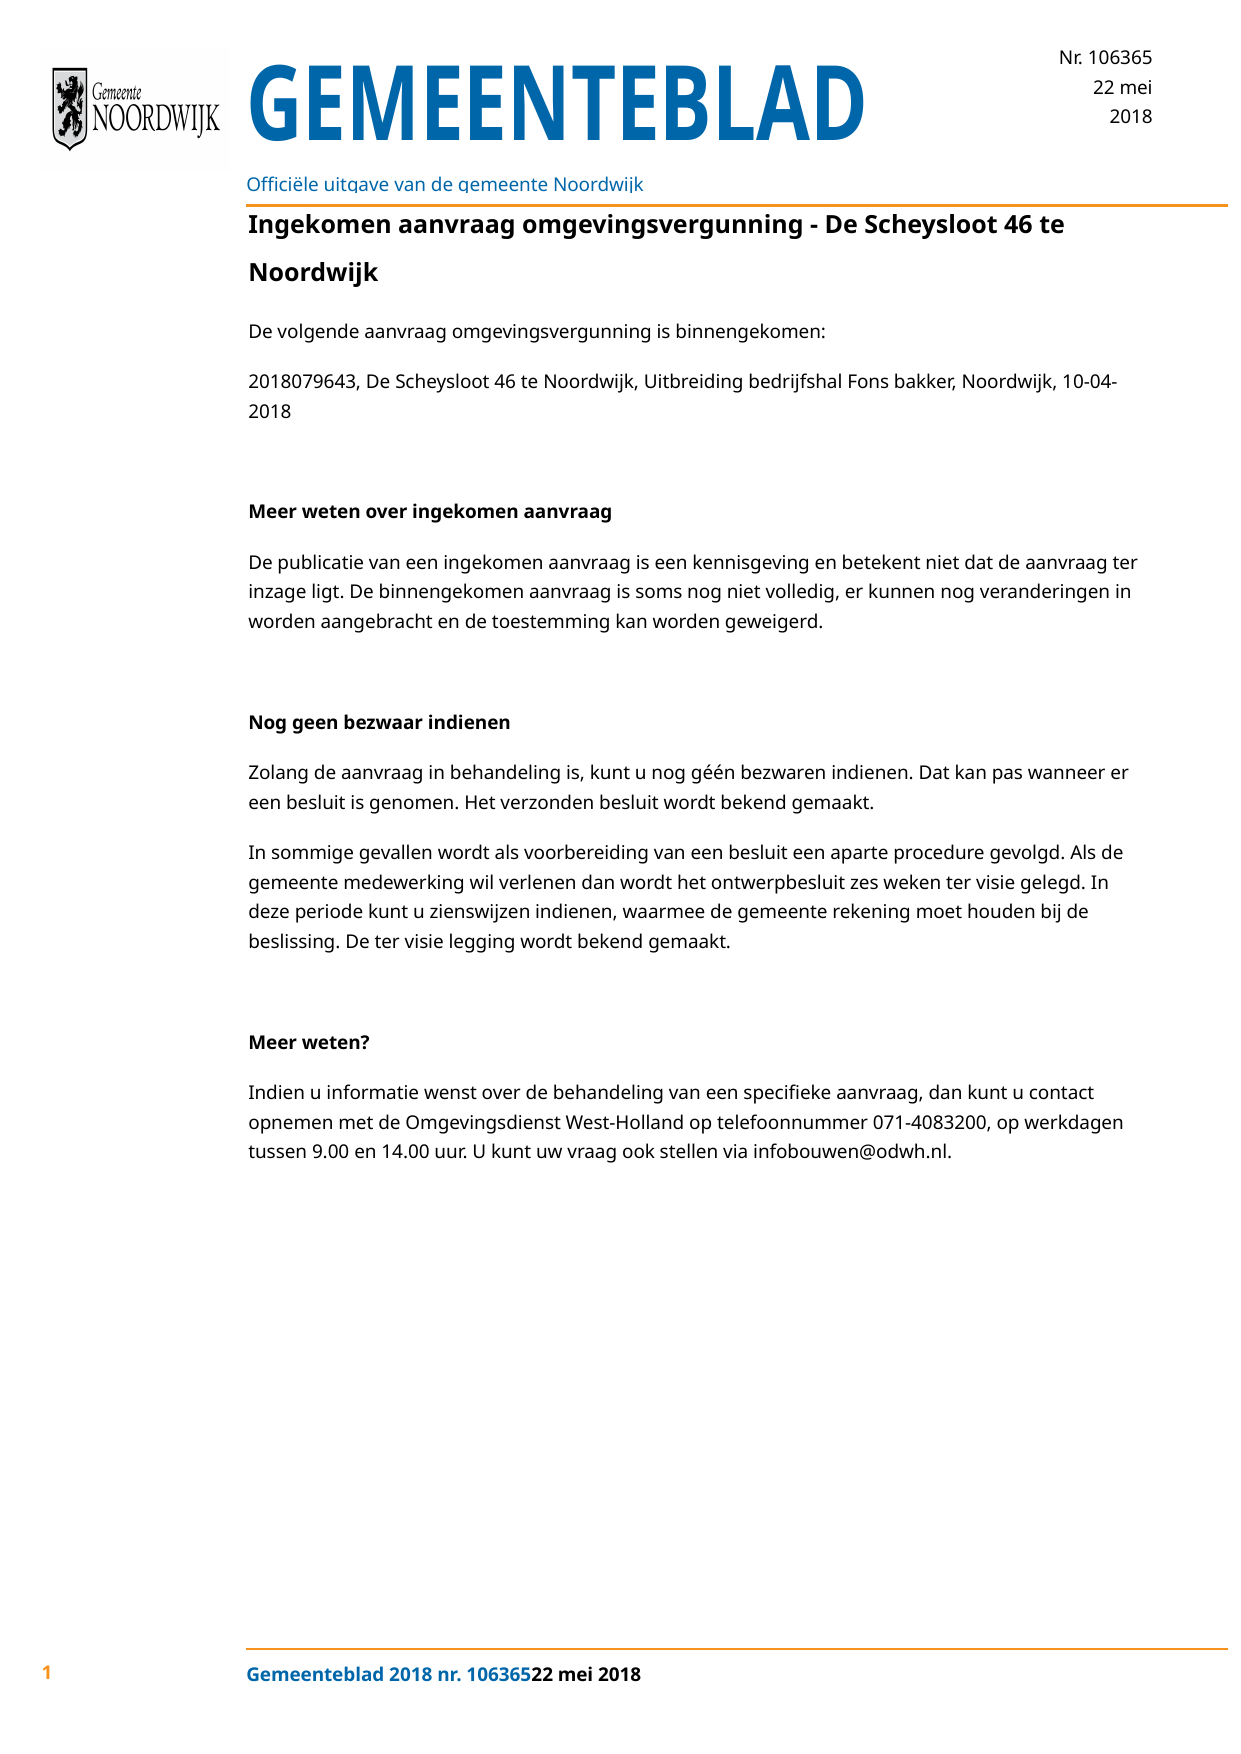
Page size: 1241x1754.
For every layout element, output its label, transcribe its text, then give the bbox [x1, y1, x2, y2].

text In sommige gevallen wordt als voorbereiding van een besluit een aparte procedure gevolgd. Als de gemeente medewerking wil verlenen dan wordt het ontwerpbesluit zes weken ter visie gelegd. In deze periode kunt u zienswijzen indienen, waarmee de gemeente rekening moet houden bij de beslissing. De ter visie legging wordt bekend gemaakt. [248, 839, 1152, 954]
text Zolang de aanvraag in behandeling is, kunt u nog géén bezwaren indienen. Dat kan pas wanneer er een besluit is genomen. Het verzonden besluit wordt bekend gemaakt. [248, 759, 1152, 815]
picture [41, 47, 231, 172]
text 2018079643, De Scheysloot 46 te Noordwijk, Uitbreiding bedrijfshal Fons bakker, Noordwijk, 10-04-2018 [248, 368, 1152, 424]
text De publicatie van een ingekomen aanvraag is een kennisgeving en betekent niet dat de aanvraag ter inzage ligt. De binnengekomen aanvraag is soms nog niet volledig, er kunnen nog veranderingen in worden aangebracht en de toestemming kan worden geweigerd. [248, 549, 1152, 634]
text Meer weten over ingekomen aanvraag [248, 499, 1152, 524]
text Nog geen bezwaar indienen [248, 709, 1152, 735]
text Ingekomen aanvraag omgevingsvergunning - De Scheysloot 46 te Noordwijk [248, 207, 1152, 288]
text Indien u informatie wenst over de behandeling van een specifieke aanvraag, dan kunt u contact opnemen met de Omgevingsdienst West-Holland op telefoonnummer 071-4083200, op werkdagen tussen 9.00 en 14.00 uur. U kunt uw vraag ook stellen via infobouwen@odwh.nl. [248, 1079, 1152, 1164]
text De volgende aanvraag omgevingsvergunning is binnengekomen: [248, 318, 1152, 344]
text Meer weten? [248, 1029, 1152, 1055]
